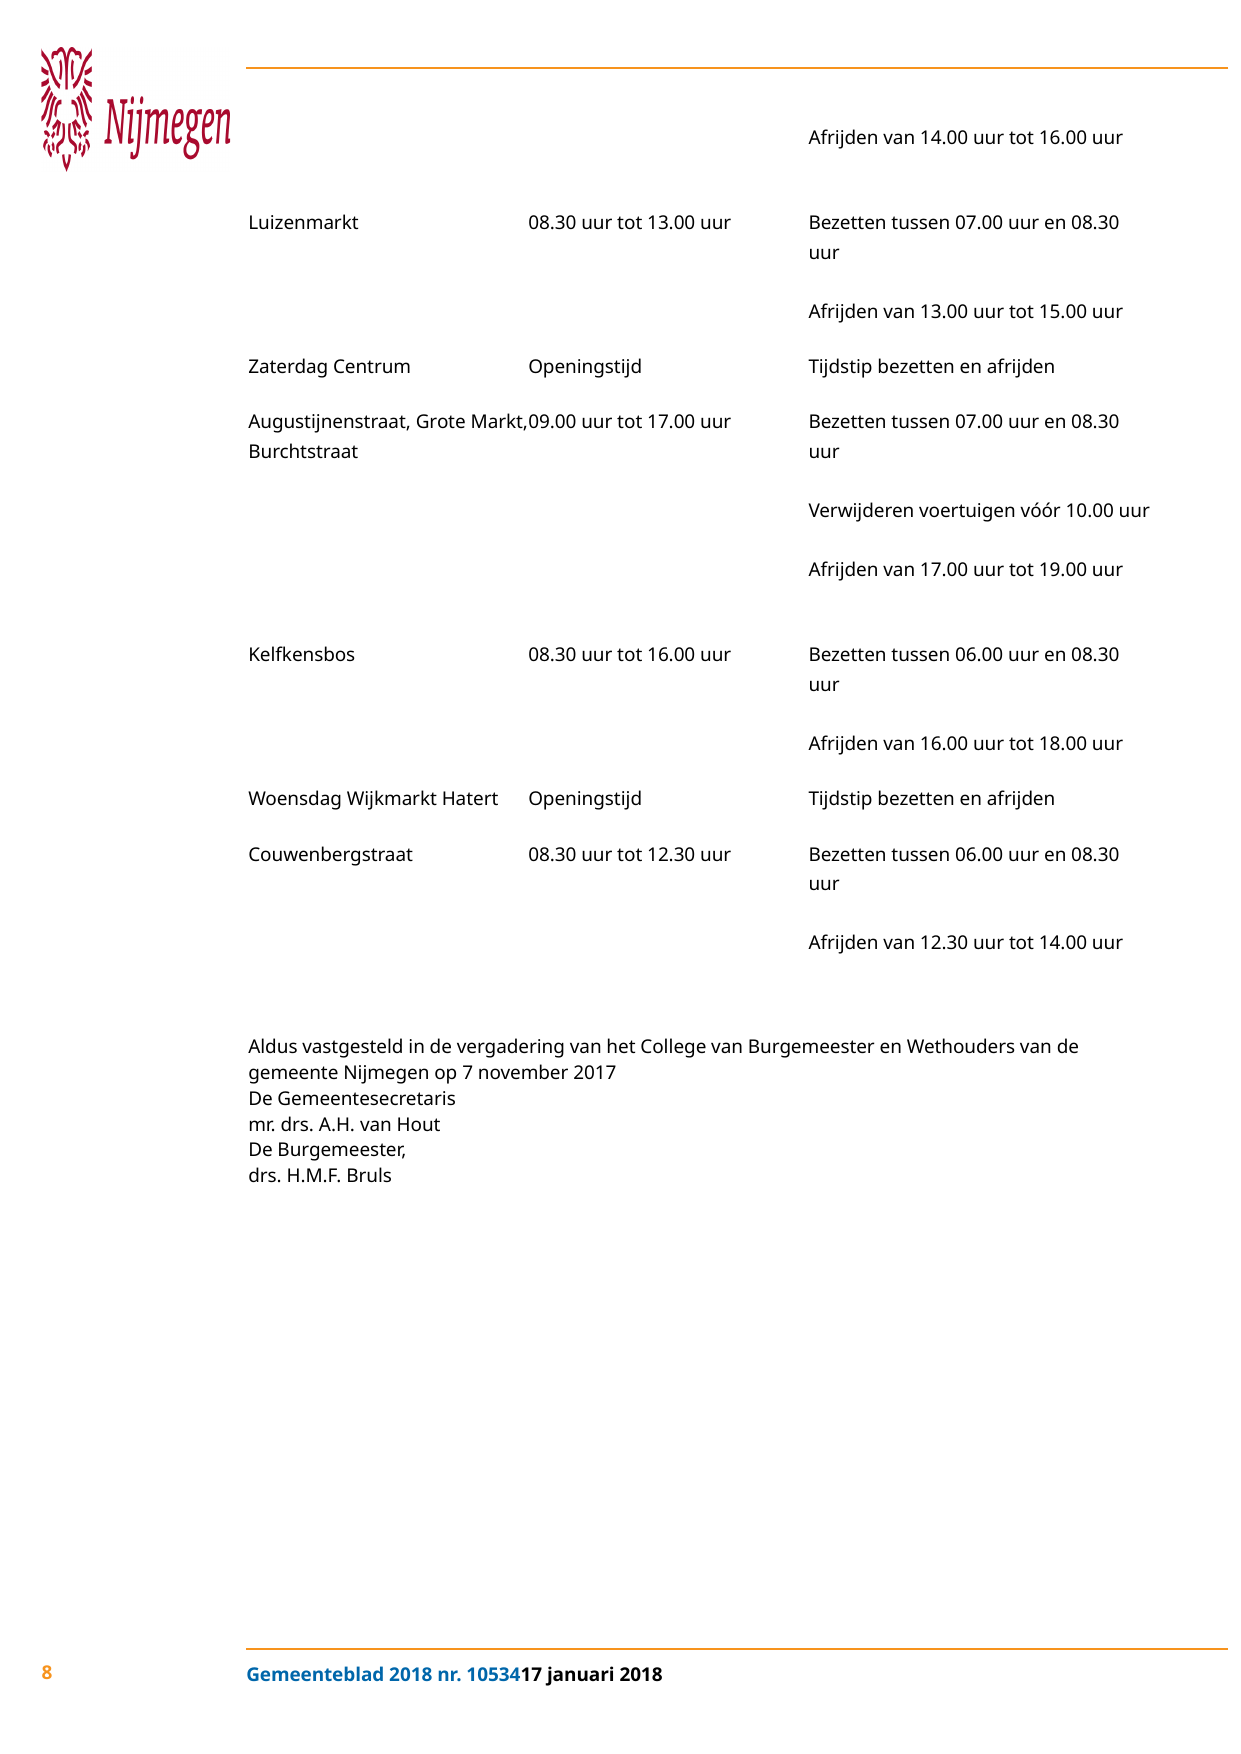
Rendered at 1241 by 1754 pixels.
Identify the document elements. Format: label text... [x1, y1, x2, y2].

table_cell Tijdstip bezetten en afrijden [808, 786, 1152, 811]
table_cell [248, 95, 528, 180]
table_cell Woensdag Wijkmarkt Hatert [248, 786, 528, 811]
table_cell Luizenmarkt [248, 180, 528, 353]
text mr. drs. A.H. van Hout [248, 1111, 1152, 1137]
table_cell Augustijnenstraat, Grote Markt, Burchtstraat [248, 379, 528, 612]
table_cell Openingstijd [528, 353, 808, 379]
text drs. H.M.F. Bruls [248, 1162, 1152, 1188]
text Aldus vastgesteld in de vergadering van het College van Burgemeester en Wethouders van de gemeente Nijmegen op 7 november 2017 [248, 1034, 1152, 1085]
table_cell Bezetten tussen 07.00 uur en 08.30 uur Afrijden van 13.00 uur tot 15.00 uur [808, 180, 1152, 353]
table_cell Bezetten tussen 07.00 uur en 08.30 uur Verwijderen voertuigen vóór 10.00 uur Afrijden van 17.00 uur tot 19.00 uur [808, 379, 1152, 612]
text De Burgemeester, [248, 1137, 1152, 1162]
table_cell Couwenbergstraat [248, 811, 528, 985]
table_cell Tijdstip bezetten en afrijden [808, 353, 1152, 379]
table_cell Bezetten tussen 06.00 uur en 08.30 uur Afrijden van 12.30 uur tot 14.00 uur [808, 811, 1152, 985]
table_cell Zaterdag Centrum [248, 353, 528, 379]
table_cell Afrijden van 14.00 uur tot 16.00 uur [808, 95, 1152, 180]
table_cell Kelfkensbos [248, 612, 528, 786]
picture [41, 47, 231, 172]
text De Gemeentesecretaris [248, 1085, 1152, 1111]
table_cell [528, 95, 808, 180]
table_cell 08.30 uur tot 13.00 uur [528, 180, 808, 353]
table_cell 09.00 uur tot 17.00 uur [528, 379, 808, 612]
table_cell Bezetten tussen 06.00 uur en 08.30 uur Afrijden van 16.00 uur tot 18.00 uur [808, 612, 1152, 786]
table_cell 08.30 uur tot 16.00 uur [528, 612, 808, 786]
table_cell 08.30 uur tot 12.30 uur [528, 811, 808, 985]
table_cell Openingstijd [528, 786, 808, 811]
